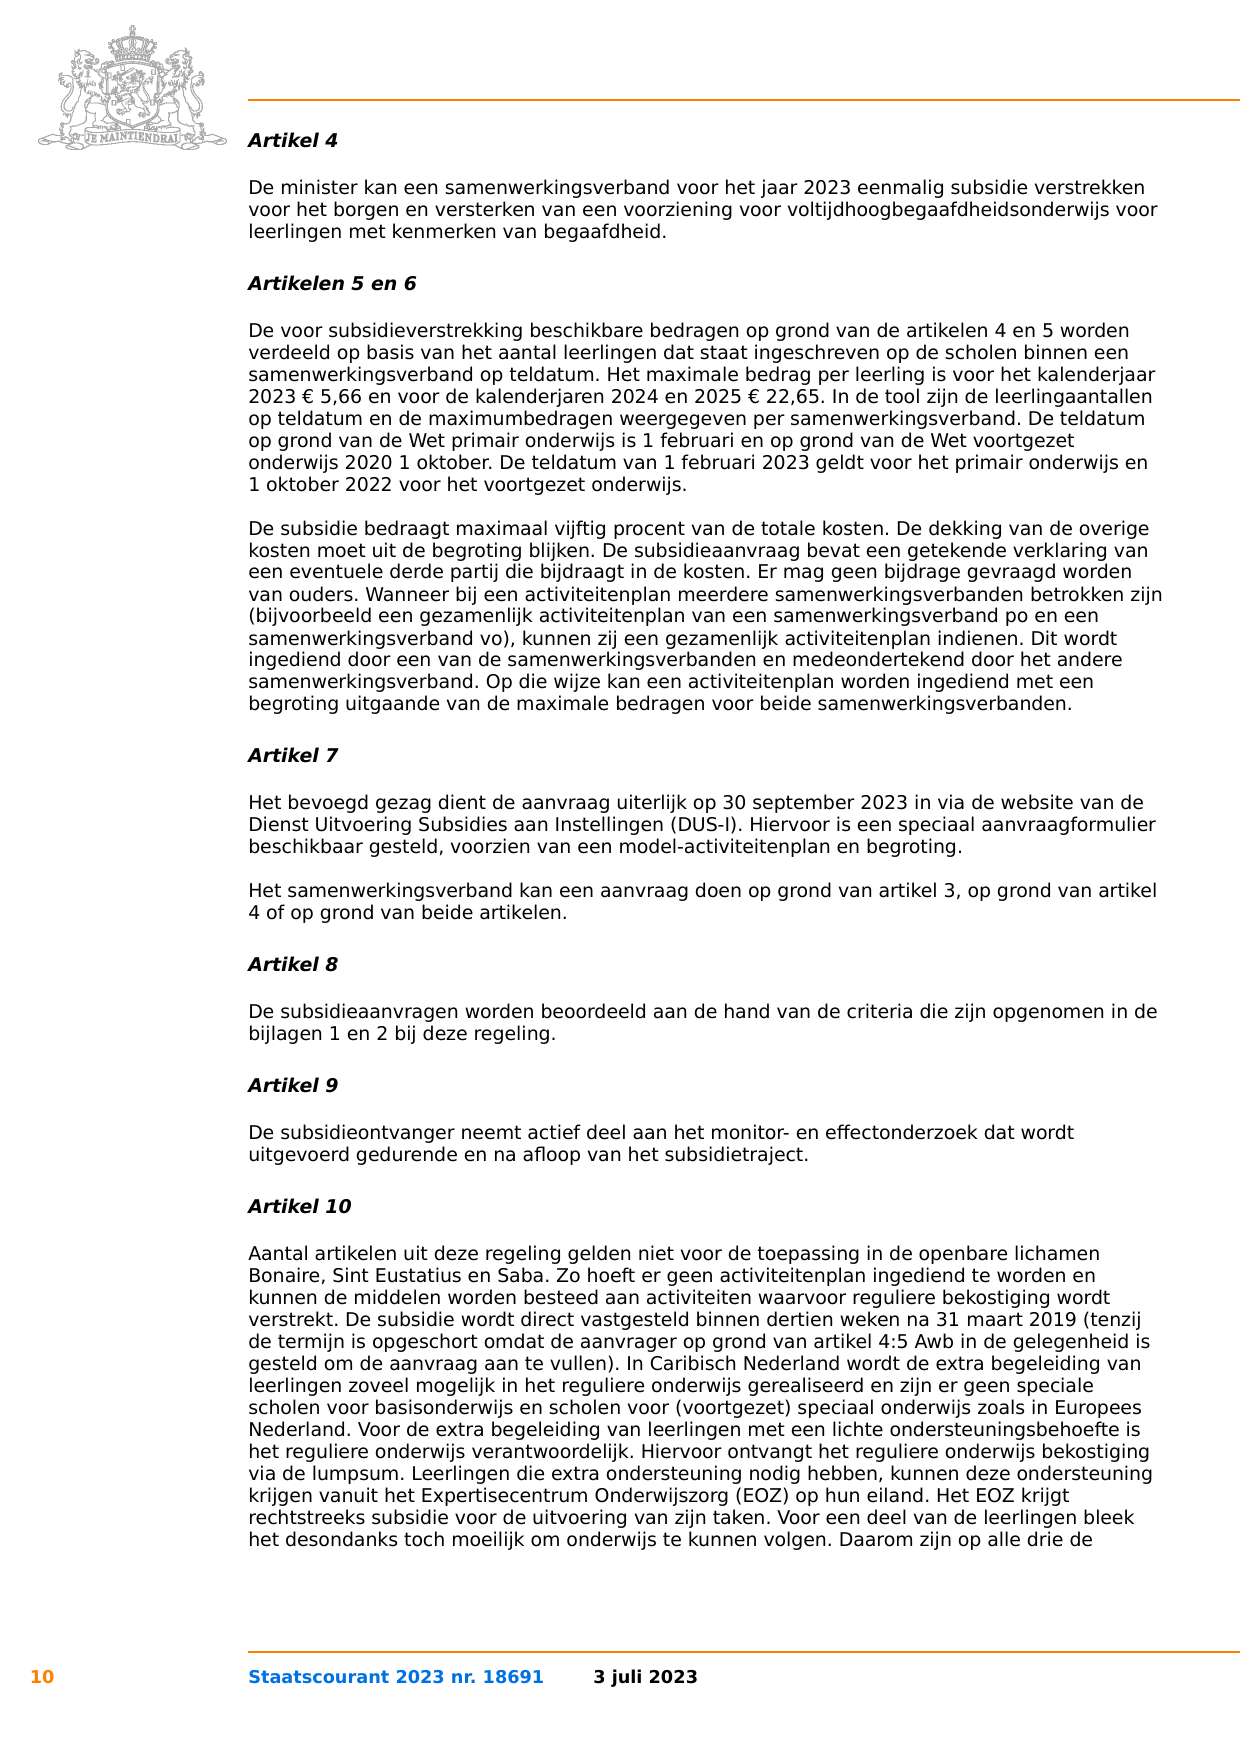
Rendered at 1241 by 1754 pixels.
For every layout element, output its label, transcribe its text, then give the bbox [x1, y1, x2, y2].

subtitle Artikel 4 [248, 130, 1163, 152]
text Het samenwerkingsverband kan een aanvraag doen op grond van artikel 3, op grond van artikel 4 of op grond van beide artikelen. [248, 880, 1163, 924]
text Het bevoegd gezag dient de aanvraag uiterlijk op 30 september 2023 in via de website van de Dienst Uitvoering Subsidies aan Instellingen (DUS-I). Hiervoor is een speciaal aanvraagformulier beschikbaar gesteld, voorzien van een model-activiteitenplan en begroting. [248, 792, 1163, 858]
subtitle Artikelen 5 en 6 [248, 273, 1163, 295]
picture [38, 25, 227, 150]
text De voor subsidieverstrekking beschikbare bedragen op grond van de artikelen 4 en 5 worden verdeeld op basis van het aantal leerlingen dat staat ingeschreven op de scholen binnen een samenwerkingsverband op teldatum. Het maximale bedrag per leerling is voor het kalenderjaar 2023 € 5,66 en voor de kalenderjaren 2024 en 2025 € 22,65. In de tool zijn de leerlingaantallen op teldatum en de maximumbedragen weergegeven per samenwerkingsverband. De teldatum op grond van de Wet primair onderwijs is 1 februari en op grond van de Wet voortgezet onderwijs 2020 1 oktober. De teldatum van 1 februari 2023 geldt voor het primair onderwijs en 1 oktober 2022 voor het voortgezet onderwijs. [248, 320, 1163, 496]
text De minister kan een samenwerkingsverband voor het jaar 2023 eenmalig subsidie verstrekken voor het borgen en versterken van een voorziening voor voltijdhoogbegaafdheidsonderwijs voor leerlingen met kenmerken van begaafdheid. [248, 177, 1163, 243]
subtitle Artikel 9 [248, 1075, 1163, 1097]
text De subsidie bedraagt maximaal vijftig procent van de totale kosten. De dekking van de overige kosten moet uit de begroting blijken. De subsidieaanvraag bevat een getekende verklaring van een eventuele derde partij die bijdraagt in de kosten. Er mag geen bijdrage gevraagd worden van ouders. Wanneer bij een activiteitenplan meerdere samenwerkingsverbanden betrokken zijn (bijvoorbeeld een gezamenlijk activiteitenplan van een samenwerkingsverband po en een samenwerkingsverband vo), kunnen zij een gezamenlijk activiteitenplan indienen. Dit wordt ingediend door een van de samenwerkingsverbanden en medeondertekend door het andere samenwerkingsverband. Op die wijze kan een activiteitenplan worden ingediend met een begroting uitgaande van de maximale bedragen voor beide samenwerkingsverbanden. [248, 517, 1163, 715]
text De subsidieontvanger neemt actief deel aan het monitor- en effectonderzoek dat wordt uitgevoerd gedurende en na afloop van het subsidietraject. [248, 1122, 1163, 1166]
text Aantal artikelen uit deze regeling gelden niet voor de toepassing in de openbare lichamen Bonaire, Sint Eustatius en Saba. Zo hoeft er geen activiteitenplan ingediend te worden en kunnen de middelen worden besteed aan activiteiten waarvoor reguliere bekostiging wordt verstrekt. De subsidie wordt direct vastgesteld binnen dertien weken na 31 maart 2019 (tenzij de termijn is opgeschort omdat de aanvrager op grond van artikel 4:5 Awb in de gelegenheid is gesteld om de aanvraag aan te vullen). In Caribisch Nederland wordt de extra begeleiding van leerlingen zoveel mogelijk in het reguliere onderwijs gerealiseerd en zijn er geen speciale scholen voor basisonderwijs en scholen voor (voortgezet) speciaal onderwijs zoals in Europees Nederland. Voor de extra begeleiding van leerlingen met een lichte ondersteuningsbehoefte is het reguliere onderwijs verantwoordelijk. Hiervoor ontvangt het reguliere onderwijs bekostiging via de lumpsum. Leerlingen die extra ondersteuning nodig hebben, kunnen deze ondersteuning krijgen vanuit het Expertisecentrum Onderwijszorg (EOZ) op hun eiland. Het EOZ krijgt rechtstreeks subsidie voor de uitvoering van zijn taken. Voor een deel van de leerlingen bleek het desondanks toch moeilijk om onderwijs te kunnen volgen. Daarom zijn op alle drie de [248, 1243, 1163, 1551]
text De subsidieaanvragen worden beoordeeld aan de hand van de criteria die zijn opgenomen in de bijlagen 1 en 2 bij deze regeling. [248, 1001, 1163, 1045]
subtitle Artikel 7 [248, 745, 1163, 767]
subtitle Artikel 10 [248, 1196, 1163, 1218]
subtitle Artikel 8 [248, 954, 1163, 976]
